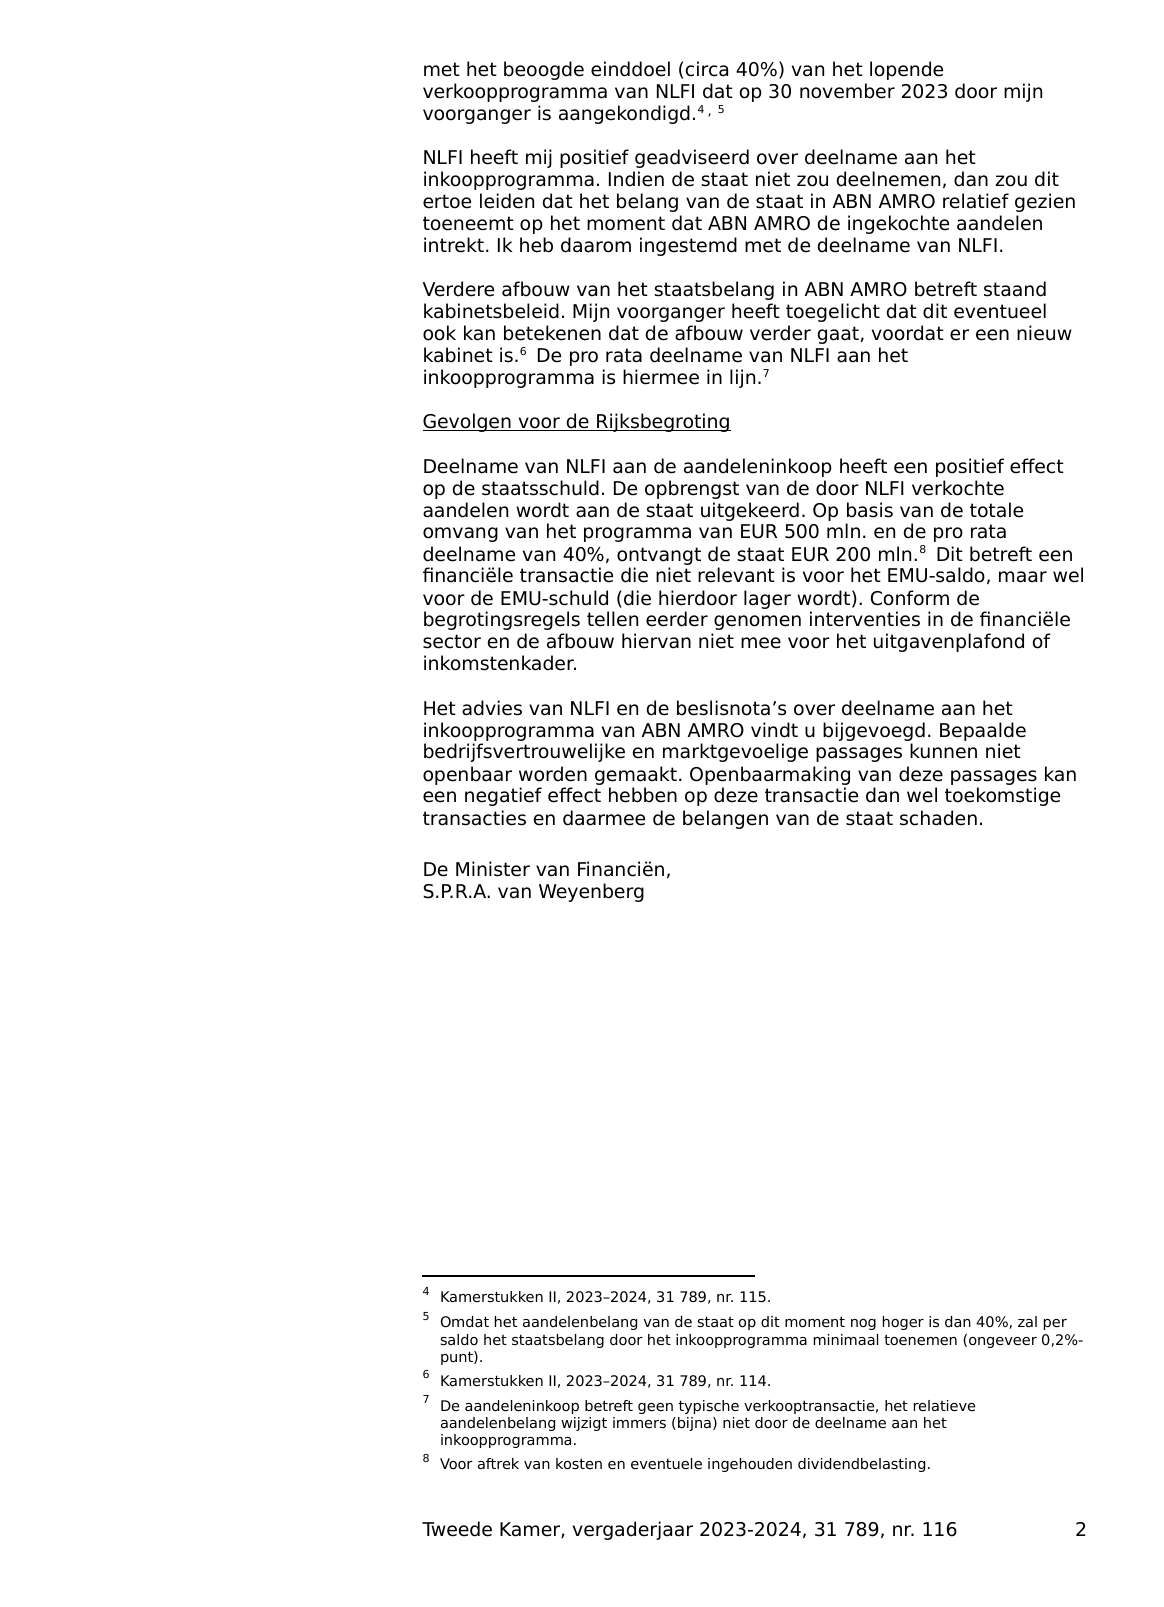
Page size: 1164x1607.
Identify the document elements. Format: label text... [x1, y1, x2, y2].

text Het advies van NLFI en de beslisnota’s over deelname aan het inkoopprogramma van ABN AMRO vindt u bijgevoegd. Bepaalde bedrijfsvertrouwelijke en marktgevoelige passages kunnen niet openbaar worden gemaakt. Openbaarmaking van deze passages kan een negatief effect hebben op deze transactie dan wel toekomstige transacties en daarmee de belangen van de staat schaden. [422, 697, 1087, 829]
text Voor aftrek van kosten en eventuele ingehouden dividendbelasting. [422, 1452, 1087, 1474]
text Kamerstukken II, 2023–2024, 31 789, nr. 115. [422, 1285, 1087, 1307]
text Kamerstukken II, 2023–2024, 31 789, nr. 114. [422, 1368, 1087, 1391]
text De Minister van Financiën, S.P.R.A. van Weyenberg [422, 859, 1087, 903]
text De aandeleninkoop betreft geen typische verkooptransactie, het relatieve aandelenbelang wijzigt immers (bijna) niet door de deelname aan het inkoopprogramma. [422, 1393, 1087, 1449]
text Omdat het aandelenbelang van de staat op dit moment nog hoger is dan 40%, zal per saldo het staatsbelang door het inkoopprogramma minimaal toenemen (ongeveer 0,2%-punt). [422, 1310, 1087, 1366]
text Deelname van NLFI aan de aandeleninkoop heeft een positief effect op de staatsschuld. De opbrengst van de door NLFI verkochte aandelen wordt aan de staat uitgekeerd. Op basis van de totale omvang van het programma van EUR 500 mln. en de pro rata deelname van 40%, ontvangt de staat EUR 200 mln. Dit betreft een financiële transactie die niet relevant is voor het EMU-saldo, maar wel voor de EMU-schuld (die hierdoor lager wordt). Conform de begrotingsregels tellen eerder genomen interventies in de financiële sector en de afbouw hiervan niet mee voor het uitgavenplafond of inkomstenkader. [422, 456, 1087, 675]
text NLFI heeft mij positief geadviseerd over deelname aan het inkoopprogramma. Indien de staat niet zou deelnemen, dan zou dit ertoe leiden dat het belang van de staat in ABN AMRO relatief gezien toeneemt op het moment dat ABN AMRO de ingekochte aandelen intrekt. Ik heb daarom ingestemd met de deelname van NLFI. [422, 147, 1087, 257]
text met het beoogde einddoel (circa 40%) van het lopende verkoopprogramma van NLFI dat op 30 november 2023 door mijn voorganger is aangekondigd., [422, 59, 1087, 125]
subtitle Gevolgen voor de Rijksbegroting [422, 411, 1087, 433]
text Verdere afbouw van het staatsbelang in ABN AMRO betreft staand kabinetsbeleid. Mijn voorganger heeft toegelicht dat dit eventueel ook kan betekenen dat de afbouw verder gaat, voordat er een nieuw kabinet is. De pro rata deelname van NLFI aan het inkoopprogramma is hiermee in lijn. [422, 279, 1087, 389]
